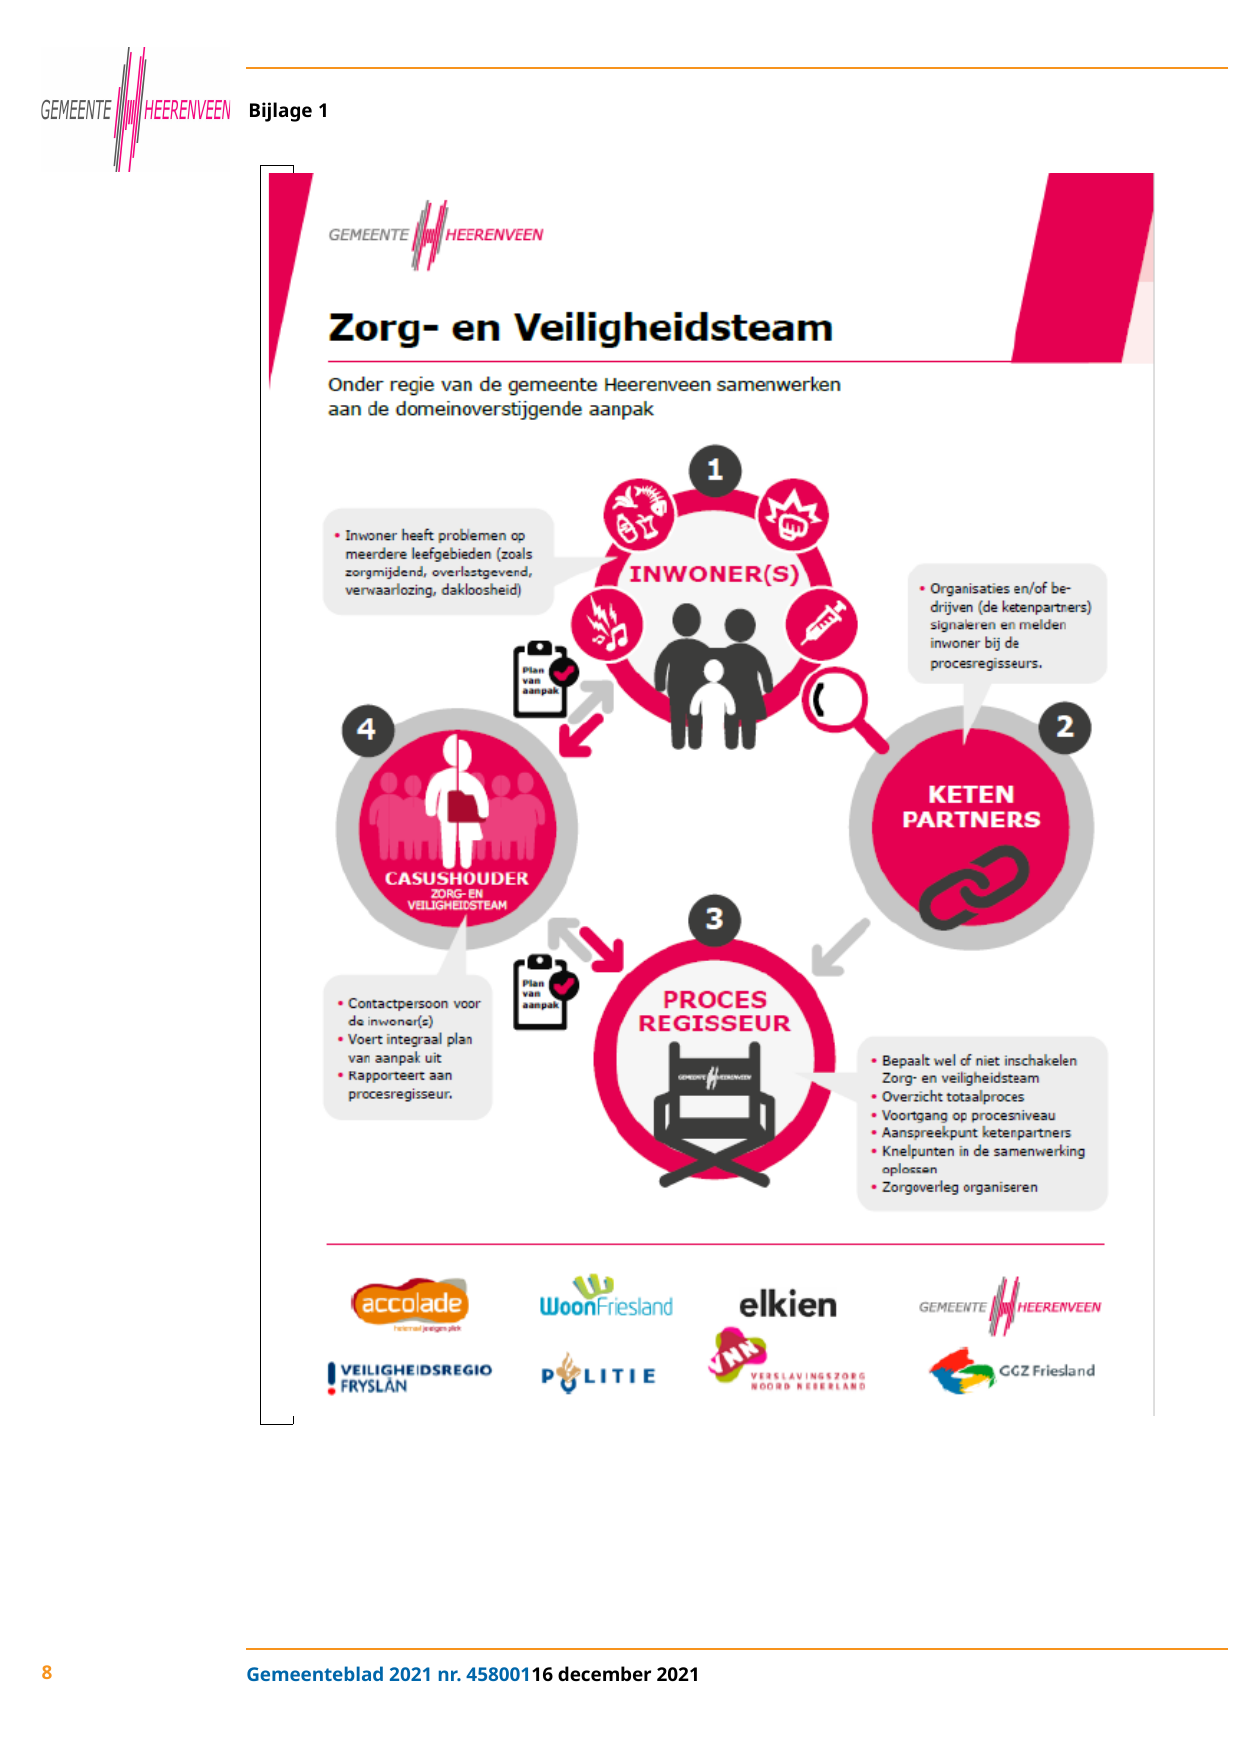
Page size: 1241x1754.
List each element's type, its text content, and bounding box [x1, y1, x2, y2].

text Bijlage 1 [248, 95, 1152, 123]
picture [41, 47, 231, 172]
picture [268, 173, 1155, 1416]
